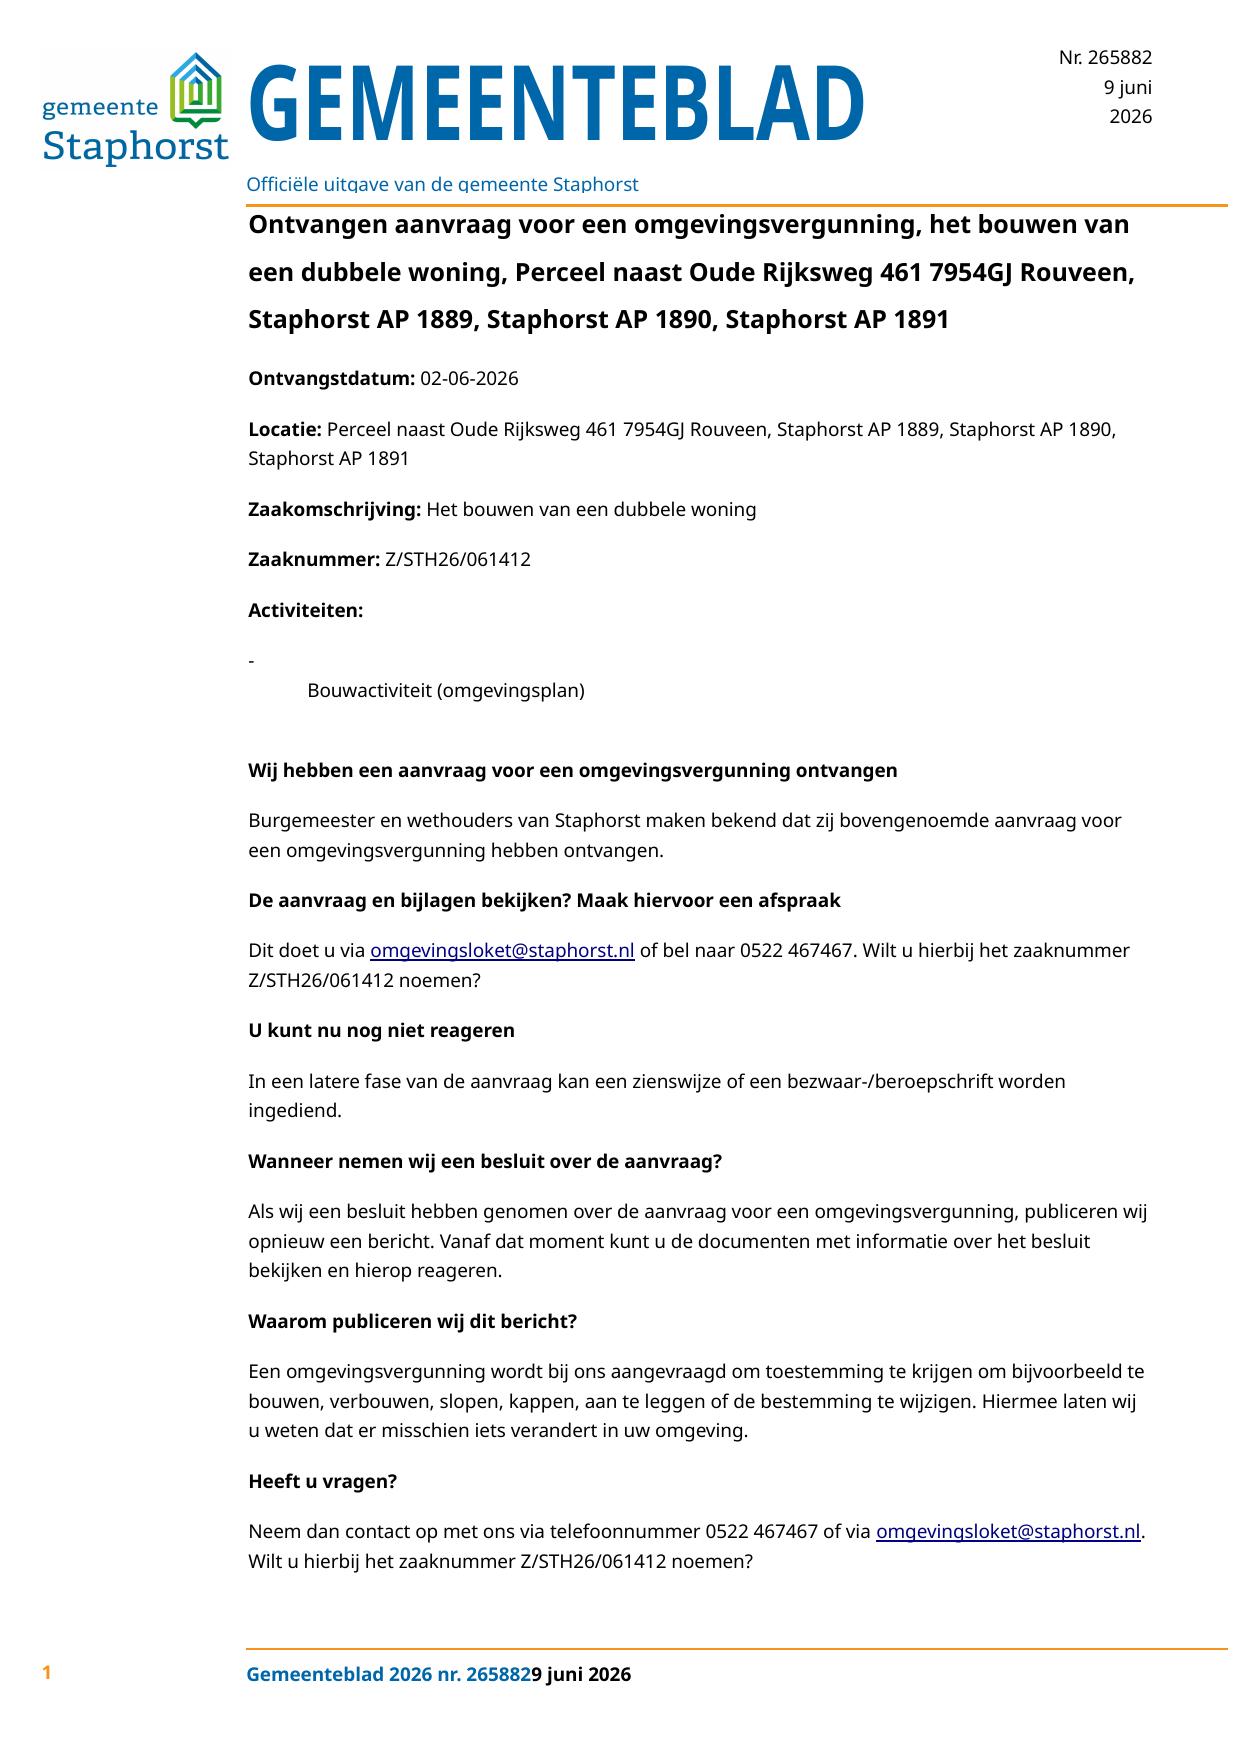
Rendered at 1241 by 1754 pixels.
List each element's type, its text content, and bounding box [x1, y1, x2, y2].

text Neem dan contact op met ons via telefoonnummer 0522 467467 of via omgevingsloket@staphorst.nl. Wilt u hierbij het zaaknummer Z/STH26/061412 noemen? [248, 1518, 1152, 1574]
text Zaaknummer: Z/STH26/061412 [248, 546, 1152, 572]
text Heeft u vragen? [248, 1468, 1152, 1494]
text Dit doet u via omgevingsloket@staphorst.nl of bel naar 0522 467467. Wilt u hierbij het zaaknummer Z/STH26/061412 noemen? [248, 938, 1152, 993]
text Ontvangen aanvraag voor een omgevingsvergunning, het bouwen van een dubbele woning, Perceel naast Oude Rijksweg 461 7954GJ Rouveen, Staphorst AP 1889, Staphorst AP 1890, Staphorst AP 1891 [248, 207, 1152, 336]
text De aanvraag en bijlagen bekijken? Maak hiervoor een afspraak [248, 887, 1152, 913]
text In een latere fase van de aanvraag kan een zienswijze of een bezwaar-/beroepschrift worden ingediend. [248, 1068, 1152, 1123]
text Ontvangstdatum: 02-06-2026 [248, 366, 1152, 391]
list Bouwactiviteit (omgevingsplan) [248, 677, 1152, 702]
text Activiteiten: [248, 597, 1152, 622]
text Wij hebben een aanvraag voor een omgevingsvergunning ontvangen [248, 757, 1152, 782]
text Locatie: Perceel naast Oude Rijksweg 461 7954GJ Rouveen, Staphorst AP 1889, Staphorst AP 1890, Staphorst AP 1891 [248, 416, 1152, 471]
text Waarom publiceren wij dit bericht? [248, 1308, 1152, 1334]
text Burgemeester en wethouders van Staphorst maken bekend dat zij bovengenoemde aanvraag voor een omgevingsvergunning hebben ontvangen. [248, 807, 1152, 862]
text U kunt nu nog niet reageren [248, 1018, 1152, 1043]
text Een omgevingsvergunning wordt bij ons aangevraagd om toestemming te krijgen om bijvoorbeeld te bouwen, verbouwen, slopen, kappen, aan te leggen of de bestemming te wijzigen. Hiermee laten wij u weten dat er misschien iets verandert in uw omgeving. [248, 1358, 1152, 1443]
text Als wij een besluit hebben genomen over de aanvraag voor een omgevingsvergunning, publiceren wij opnieuw een bericht. Vanaf dat moment kunt u de documenten met informatie over het besluit bekijken en hierop reageren. [248, 1198, 1152, 1283]
text Wanneer nemen wij een besluit over de aanvraag? [248, 1148, 1152, 1174]
text Zaakomschrijving: Het bouwen van een dubbele woning [248, 496, 1152, 522]
picture [41, 47, 231, 172]
